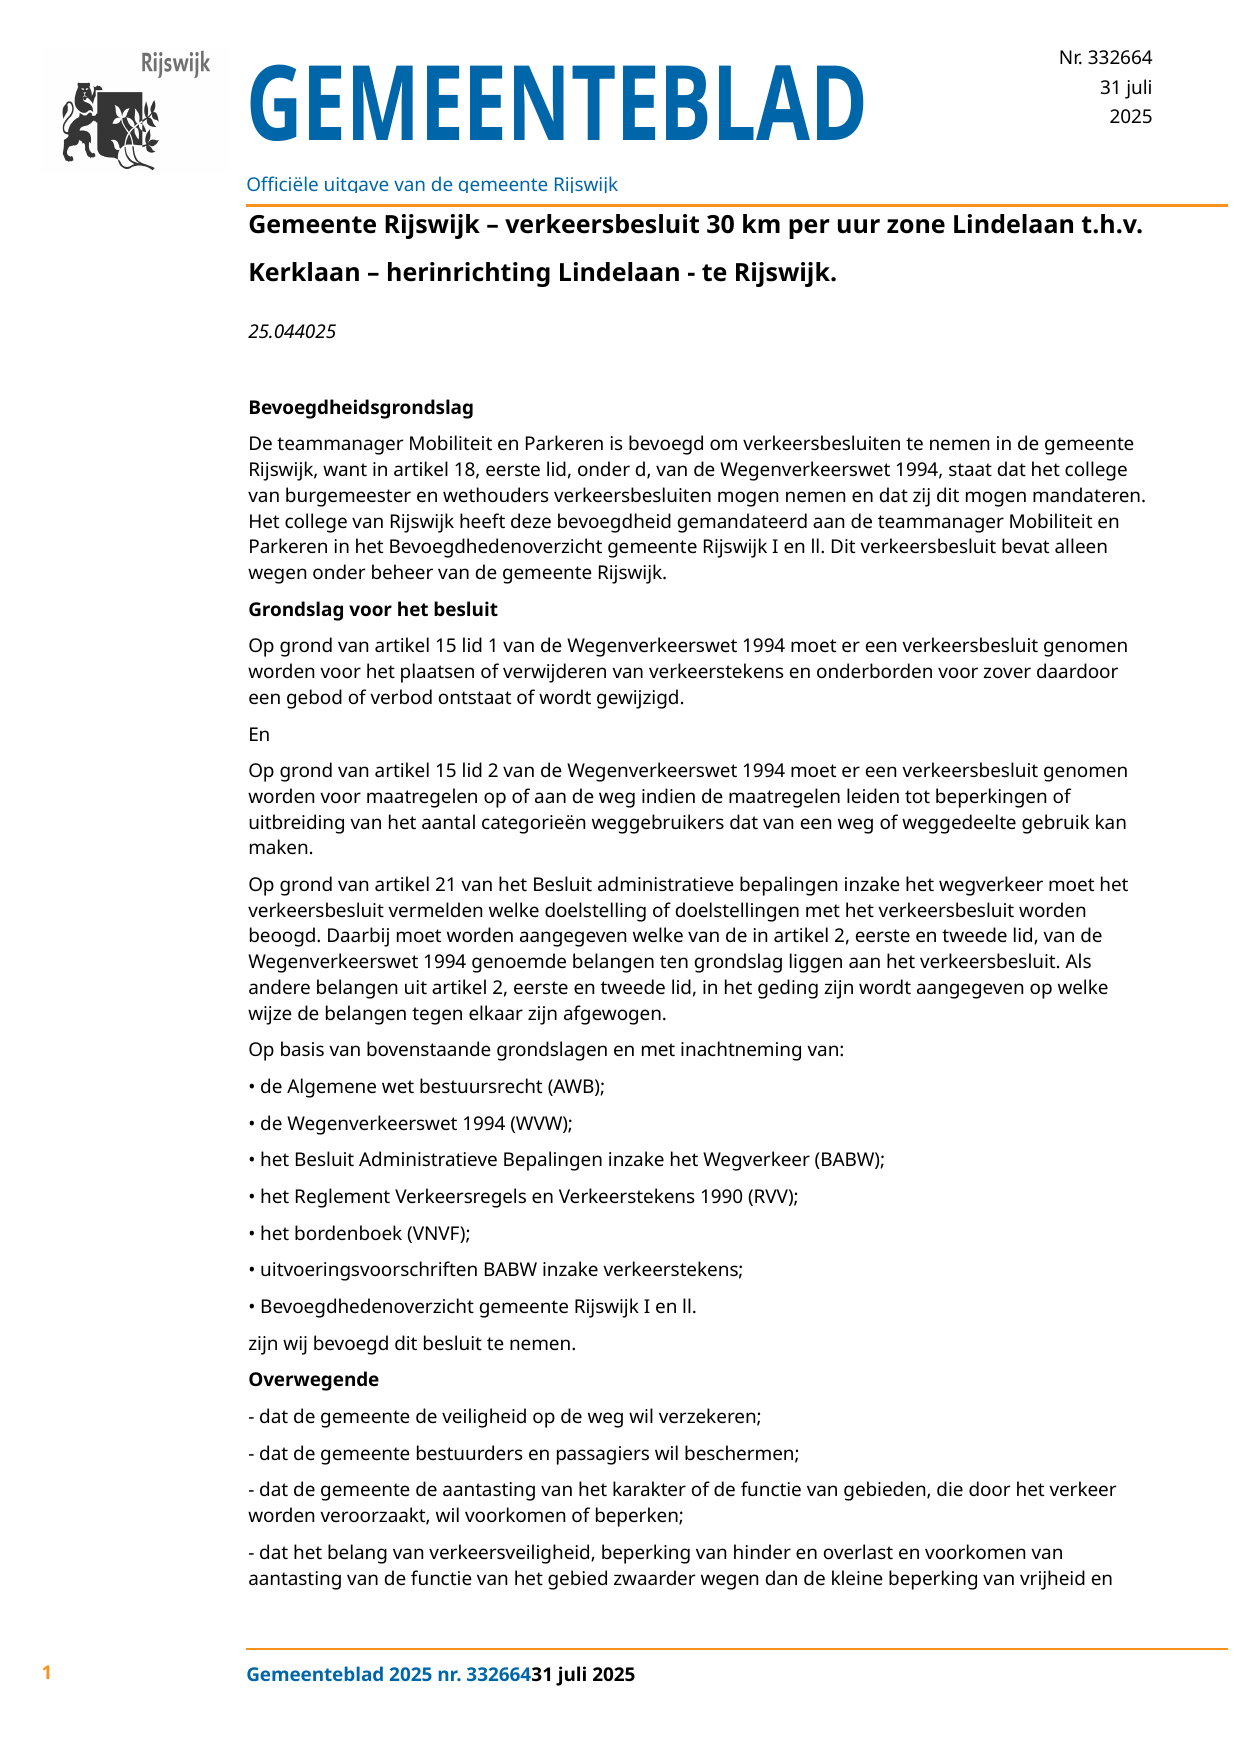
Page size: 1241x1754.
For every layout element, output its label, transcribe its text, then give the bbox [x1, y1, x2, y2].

text • de Wegenverkeerswet 1994 (WVW); [248, 1110, 1152, 1136]
text En [248, 721, 1152, 746]
text 25.044025 [248, 318, 1152, 344]
text • uitvoeringsvoorschriften BABW inzake verkeerstekens; [248, 1257, 1152, 1282]
text • het bordenboek (VNVF); [248, 1220, 1152, 1246]
text - dat de gemeente de veiligheid op de weg wil verzekeren; [248, 1403, 1152, 1429]
text zijn wij bevoegd dit besluit te nemen. [248, 1330, 1152, 1356]
text De teammanager Mobiliteit en Parkeren is bevoegd om verkeersbesluiten te nemen in de gemeente Rijswijk, want in artikel 18, eerste lid, onder d, van de Wegenverkeerswet 1994, staat dat het college van burgemeester en wethouders verkeersbesluiten mogen nemen en dat zij dit mogen mandateren. Het college van Rijswijk heeft deze bevoegdheid gemandateerd aan de teammanager Mobiliteit en Parkeren in het Bevoegdhedenoverzicht gemeente Rijswijk I en ll. Dit verkeersbesluit bevat alleen wegen onder beheer van de gemeente Rijswijk. [248, 431, 1152, 585]
text Op grond van artikel 21 van het Besluit administratieve bepalingen inzake het wegverkeer moet het verkeersbesluit vermelden welke doelstelling of doelstellingen met het verkeersbesluit worden beoogd. Daarbij moet worden aangegeven welke van de in artikel 2, eerste en tweede lid, van de Wegenverkeerswet 1994 genoemde belangen ten grondslag liggen aan het verkeersbesluit. Als andere belangen uit artikel 2, eerste en tweede lid, in het geding zijn wordt aangegeven op welke wijze de belangen tegen elkaar zijn afgewogen. [248, 871, 1152, 1026]
text Op grond van artikel 15 lid 1 van de Wegenverkeerswet 1994 moet er een verkeersbesluit genomen worden voor het plaatsen of verwijderen van verkeerstekens en onderborden voor zover daardoor een gebod of verbod ontstaat of wordt gewijzigd. [248, 633, 1152, 710]
text - dat het belang van verkeersveiligheid, beperking van hinder en overlast en voorkomen van aantasting van de functie van het gebied zwaarder wegen dan de kleine beperking van vrijheid en [248, 1539, 1152, 1590]
text Bevoegdheidsgrondslag [248, 394, 1152, 420]
text - dat de gemeente bestuurders en passagiers wil beschermen; [248, 1440, 1152, 1466]
text • het Besluit Administratieve Bepalingen inzake het Wegverkeer (BABW); [248, 1147, 1152, 1172]
text Overwegende [248, 1367, 1152, 1392]
text Op basis van bovenstaande grondslagen en met inachtneming van: [248, 1037, 1152, 1062]
picture [41, 47, 231, 172]
text - dat de gemeente de aantasting van het karakter of de functie van gebieden, die door het verkeer worden veroorzaakt, wil voorkomen of beperken; [248, 1477, 1152, 1528]
text Op grond van artikel 15 lid 2 van de Wegenverkeerswet 1994 moet er een verkeersbesluit genomen worden voor maatregelen op of aan de weg indien de maatregelen leiden tot beperkingen of uitbreiding van het aantal categorieën weggebruikers dat van een weg of weggedeelte gebruik kan maken. [248, 757, 1152, 860]
text • de Algemene wet bestuursrecht (AWB); [248, 1073, 1152, 1099]
text Gemeente Rijswijk – verkeersbesluit 30 km per uur zone Lindelaan t.h.v. Kerklaan – herinrichting Lindelaan - te Rijswijk. [248, 207, 1152, 288]
text Grondslag voor het besluit [248, 596, 1152, 622]
text • Bevoegdhedenoverzicht gemeente Rijswijk I en ll. [248, 1293, 1152, 1319]
text • het Reglement Verkeersregels en Verkeerstekens 1990 (RVV); [248, 1183, 1152, 1209]
